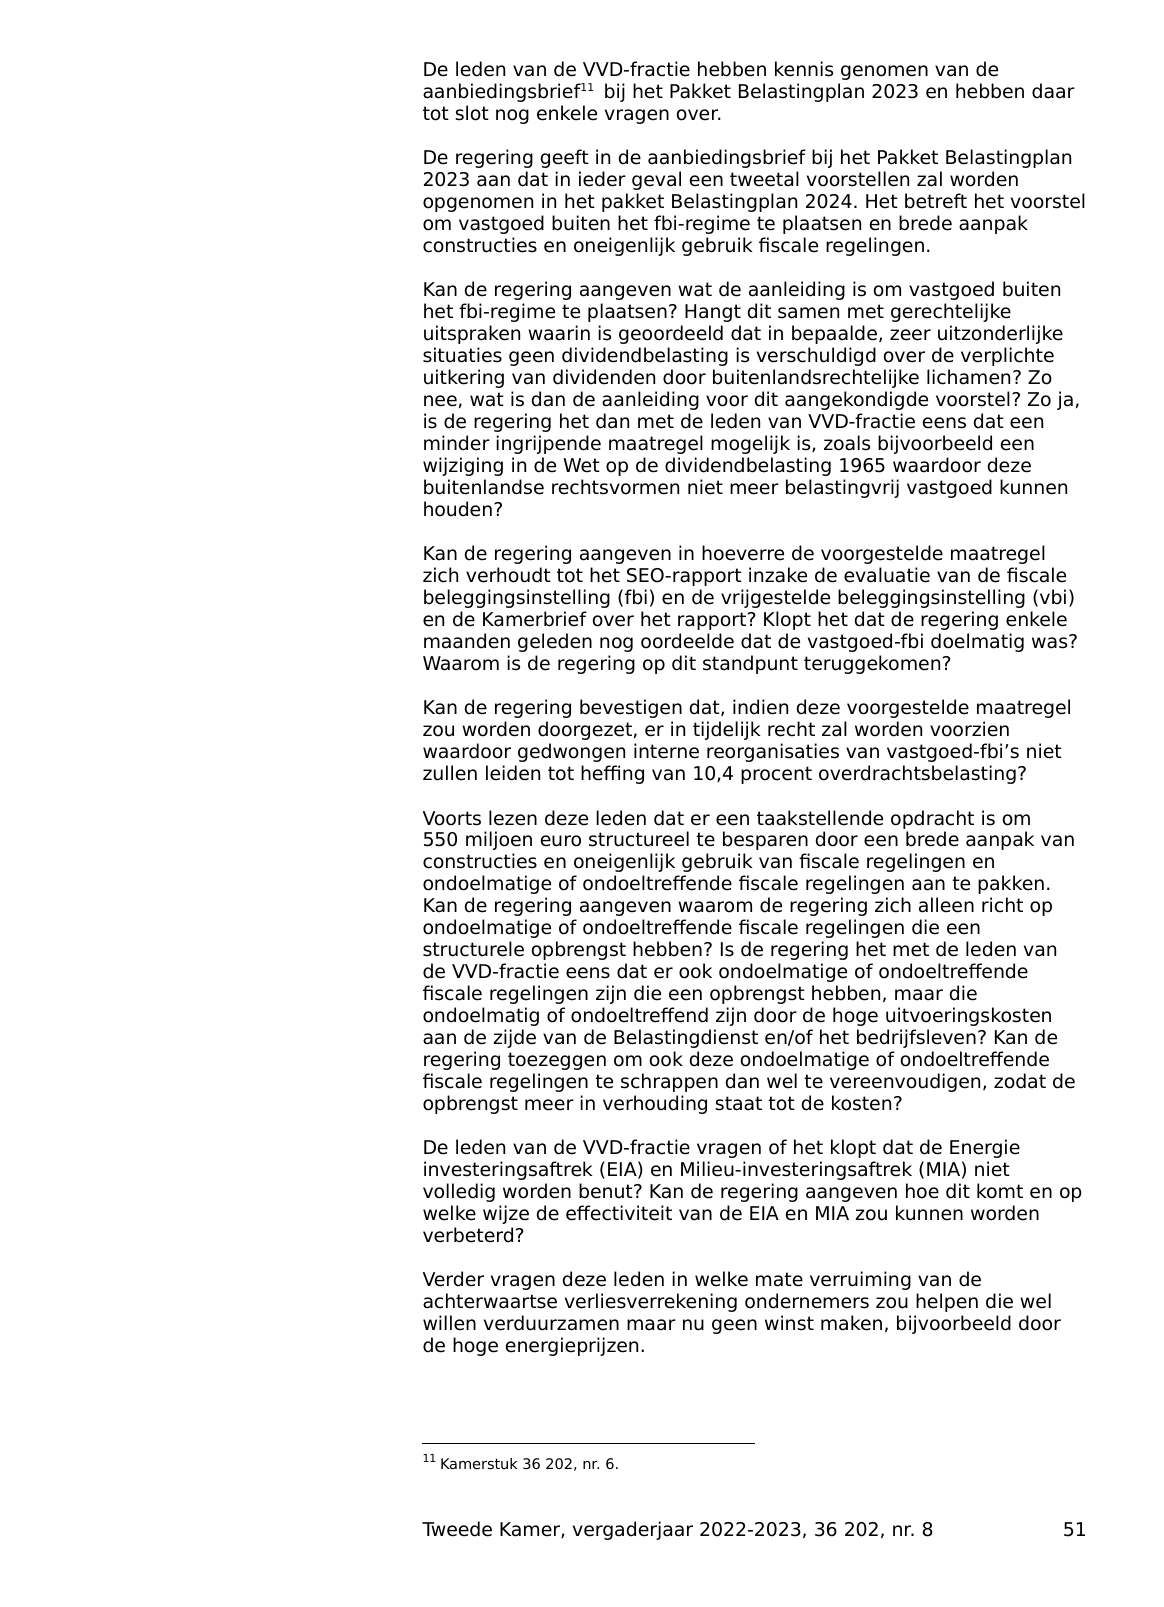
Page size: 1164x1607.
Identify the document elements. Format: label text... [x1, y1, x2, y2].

text De regering geeft in de aanbiedingsbrief bij het Pakket Belastingplan 2023 aan dat in ieder geval een tweetal voorstellen zal worden opgenomen in het pakket Belastingplan 2024. Het betreft het voorstel om vastgoed buiten het fbi-regime te plaatsen en brede aanpak constructies en oneigenlijk gebruik fiscale regelingen. [422, 147, 1087, 257]
text Kan de regering bevestigen dat, indien deze voorgestelde maatregel zou worden doorgezet, er in tijdelijk recht zal worden voorzien waardoor gedwongen interne reorganisaties van vastgoed-fbi’s niet zullen leiden tot heffing van 10,4 procent overdrachtsbelasting? [422, 697, 1087, 785]
text De leden van de VVD-fractie hebben kennis genomen van de aanbiedingsbrief bij het Pakket Belastingplan 2023 en hebben daar tot slot nog enkele vragen over. [422, 59, 1087, 125]
text Verder vragen deze leden in welke mate verruiming van de achterwaartse verliesverrekening ondernemers zou helpen die wel willen verduurzamen maar nu geen winst maken, bijvoorbeeld door de hoge energieprijzen. [422, 1269, 1087, 1357]
text De leden van de VVD-fractie vragen of het klopt dat de Energie investeringsaftrek (EIA) en Milieu-investeringsaftrek (MIA) niet volledig worden benut? Kan de regering aangeven hoe dit komt en op welke wijze de effectiviteit van de EIA en MIA zou kunnen worden verbeterd? [422, 1137, 1087, 1247]
text Kan de regering aangeven wat de aanleiding is om vastgoed buiten het fbi-regime te plaatsen? Hangt dit samen met gerechtelijke uitspraken waarin is geoordeeld dat in bepaalde, zeer uitzonderlijke situaties geen dividendbelasting is verschuldigd over de verplichte uitkering van dividenden door buitenlandsrechtelijke lichamen? Zo nee, wat is dan de aanleiding voor dit aangekondigde voorstel? Zo ja, is de regering het dan met de leden van VVD-fractie eens dat een minder ingrijpende maatregel mogelijk is, zoals bijvoorbeeld een wijziging in de Wet op de dividendbelasting 1965 waardoor deze buitenlandse rechtsvormen niet meer belastingvrij vastgoed kunnen houden? [422, 279, 1087, 521]
text Kamerstuk 36 202, nr. 6. [422, 1452, 1087, 1474]
text Kan de regering aangeven in hoeverre de voorgestelde maatregel zich verhoudt tot het SEO-rapport inzake de evaluatie van de fiscale beleggingsinstelling (fbi) en de vrijgestelde beleggingsinstelling (vbi) en de Kamerbrief over het rapport? Klopt het dat de regering enkele maanden geleden nog oordeelde dat de vastgoed-fbi doelmatig was? Waarom is de regering op dit standpunt teruggekomen? [422, 543, 1087, 675]
text Voorts lezen deze leden dat er een taakstellende opdracht is om 550 miljoen euro structureel te besparen door een brede aanpak van constructies en oneigenlijk gebruik van fiscale regelingen en ondoelmatige of ondoeltreffende fiscale regelingen aan te pakken. Kan de regering aangeven waarom de regering zich alleen richt op ondoelmatige of ondoeltreffende fiscale regelingen die een structurele opbrengst hebben? Is de regering het met de leden van de VVD-fractie eens dat er ook ondoelmatige of ondoeltreffende fiscale regelingen zijn die een opbrengst hebben, maar die ondoelmatig of ondoeltreffend zijn door de hoge uitvoeringskosten aan de zijde van de Belastingdienst en/of het bedrijfsleven? Kan de regering toezeggen om ook deze ondoelmatige of ondoeltreffende fiscale regelingen te schrappen dan wel te vereenvoudigen, zodat de opbrengst meer in verhouding staat tot de kosten? [422, 807, 1087, 1115]
